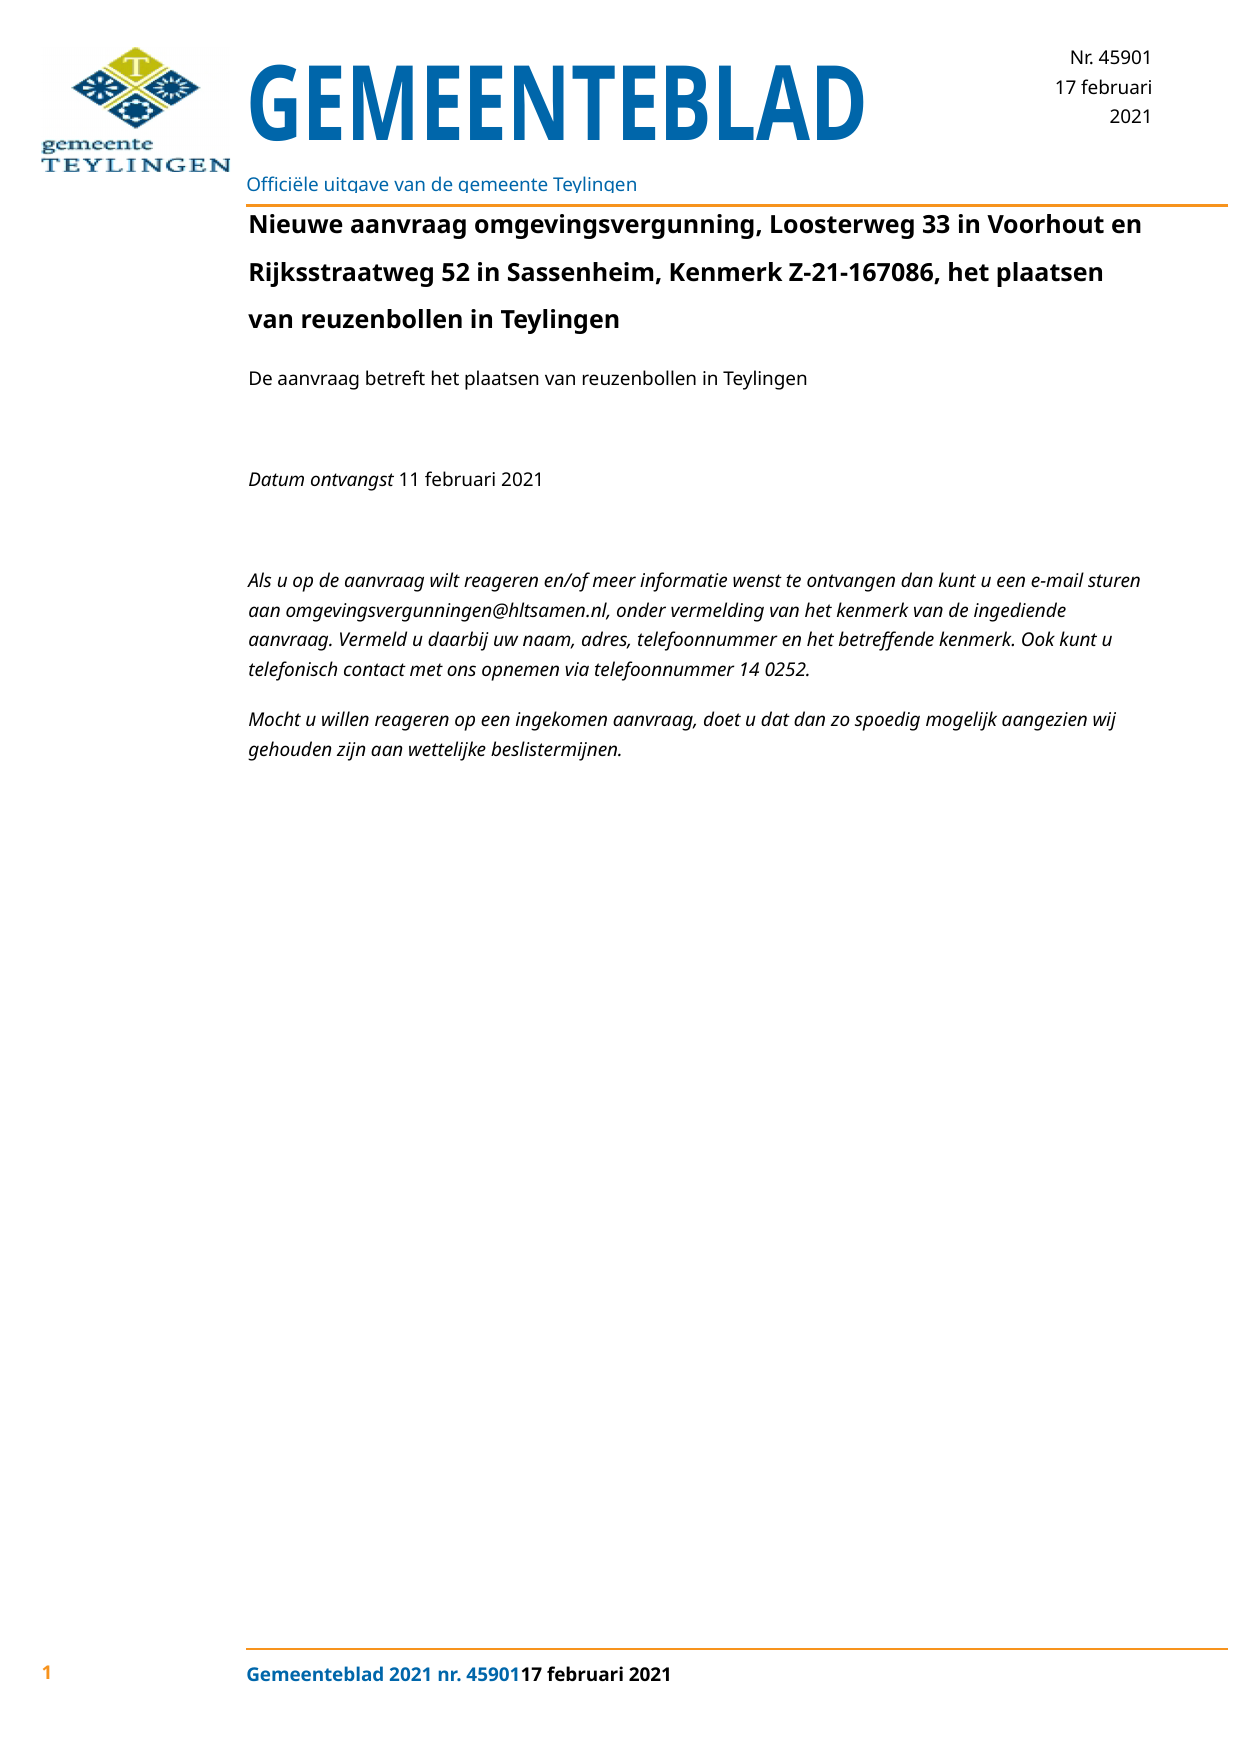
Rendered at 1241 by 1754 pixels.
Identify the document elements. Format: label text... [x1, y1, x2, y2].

picture [41, 47, 231, 172]
text Datum ontvangst 11 februari 2021 [248, 466, 1152, 492]
text Nieuwe aanvraag omgevingsvergunning, Loosterweg 33 in Voorhout en Rijksstraatweg 52 in Sassenheim, Kenmerk Z-21-167086, het plaatsen van reuzenbollen in Teylingen [248, 207, 1152, 336]
text De aanvraag betreft het plaatsen van reuzenbollen in Teylingen [248, 366, 1152, 391]
text Mocht u willen reageren op een ingekomen aanvraag, doet u dat dan zo spoedig mogelijk aangezien wij gehouden zijn aan wettelijke beslistermijnen. [248, 706, 1152, 762]
text Als u op de aanvraag wilt reageren en/of meer informatie wenst te ontvangen dan kunt u een e-mail sturen aan omgevingsvergunningen@hltsamen.nl, onder vermelding van het kenmerk van de ingediende aanvraag. Vermeld u daarbij uw naam, adres, telefoonnummer en het betreffende kenmerk. Ook kunt u telefonisch contact met ons opnemen via telefoonnummer 14 0252. [248, 567, 1152, 682]
